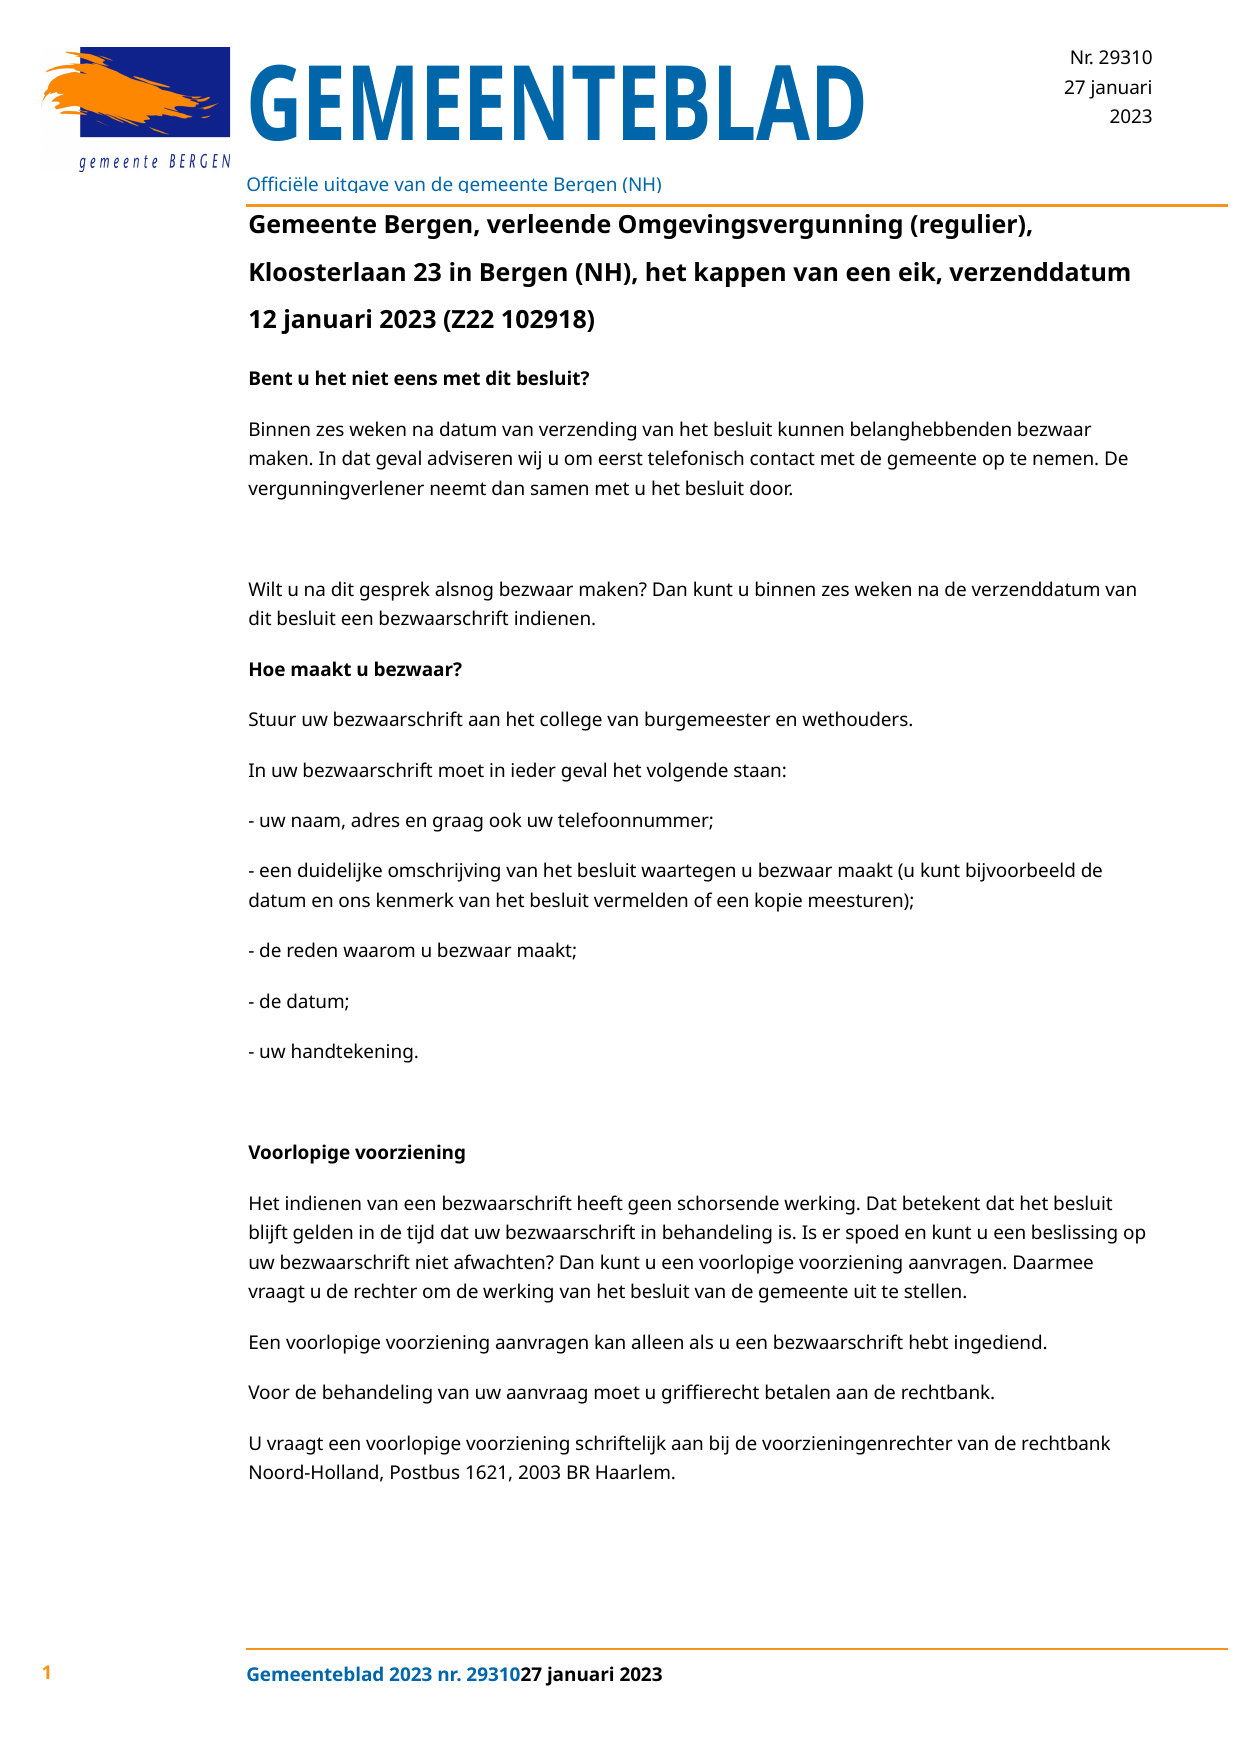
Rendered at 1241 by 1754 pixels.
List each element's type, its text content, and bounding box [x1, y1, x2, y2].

text - de reden waarom u bezwaar maakt; [248, 938, 1152, 963]
text Voorlopige voorziening [248, 1139, 1152, 1165]
text Wilt u na dit gesprek alsnog bezwaar maken? Dan kunt u binnen zes weken na de verzenddatum van dit besluit een bezwaarschrift indienen. [248, 576, 1152, 631]
text - uw naam, adres en graag ook uw telefoonnummer; [248, 807, 1152, 833]
text U vraagt een voorlopige voorziening schriftelijk aan bij de voorzieningenrechter van de rechtbank Noord-Holland, Postbus 1621, 2003 BR Haarlem. [248, 1430, 1152, 1485]
text Voor de behandeling van uw aanvraag moet u griffierecht betalen aan de rechtbank. [248, 1379, 1152, 1405]
text In uw bezwaarschrift moet in ieder geval het volgende staan: [248, 757, 1152, 782]
text Een voorlopige voorziening aanvragen kan alleen als u een bezwaarschrift hebt ingediend. [248, 1329, 1152, 1354]
text Stuur uw bezwaarschrift aan het college van burgemeester en wethouders. [248, 706, 1152, 732]
text Hoe maakt u bezwaar? [248, 656, 1152, 682]
text Het indienen van een bezwaarschrift heeft geen schorsende werking. Dat betekent dat het besluit blijft gelden in de tijd dat uw bezwaarschrift in behandeling is. Is er spoed en kunt u een beslissing op uw bezwaarschrift niet afwachten? Dan kunt u een voorlopige voorziening aanvragen. Daarmee vraagt u de rechter om de werking van het besluit van de gemeente uit te stellen. [248, 1190, 1152, 1304]
text - uw handtekening. [248, 1038, 1152, 1064]
text - de datum; [248, 988, 1152, 1014]
text - een duidelijke omschrijving van het besluit waartegen u bezwaar maakt (u kunt bijvoorbeeld de datum en ons kenmerk van het besluit vermelden of een kopie meesturen); [248, 858, 1152, 913]
text Binnen zes weken na datum van verzending van het besluit kunnen belanghebbenden bezwaar maken. In dat geval adviseren wij u om eerst telefonisch contact met de gemeente op te nemen. De vergunningverlener neemt dan samen met u het besluit door. [248, 416, 1152, 501]
text Bent u het niet eens met dit besluit? [248, 366, 1152, 391]
picture [41, 47, 231, 172]
text Gemeente Bergen, verleende Omgevingsvergunning (regulier), Kloosterlaan 23 in Bergen (NH), het kappen van een eik, verzenddatum 12 januari 2023 (Z22 102918) [248, 207, 1152, 336]
